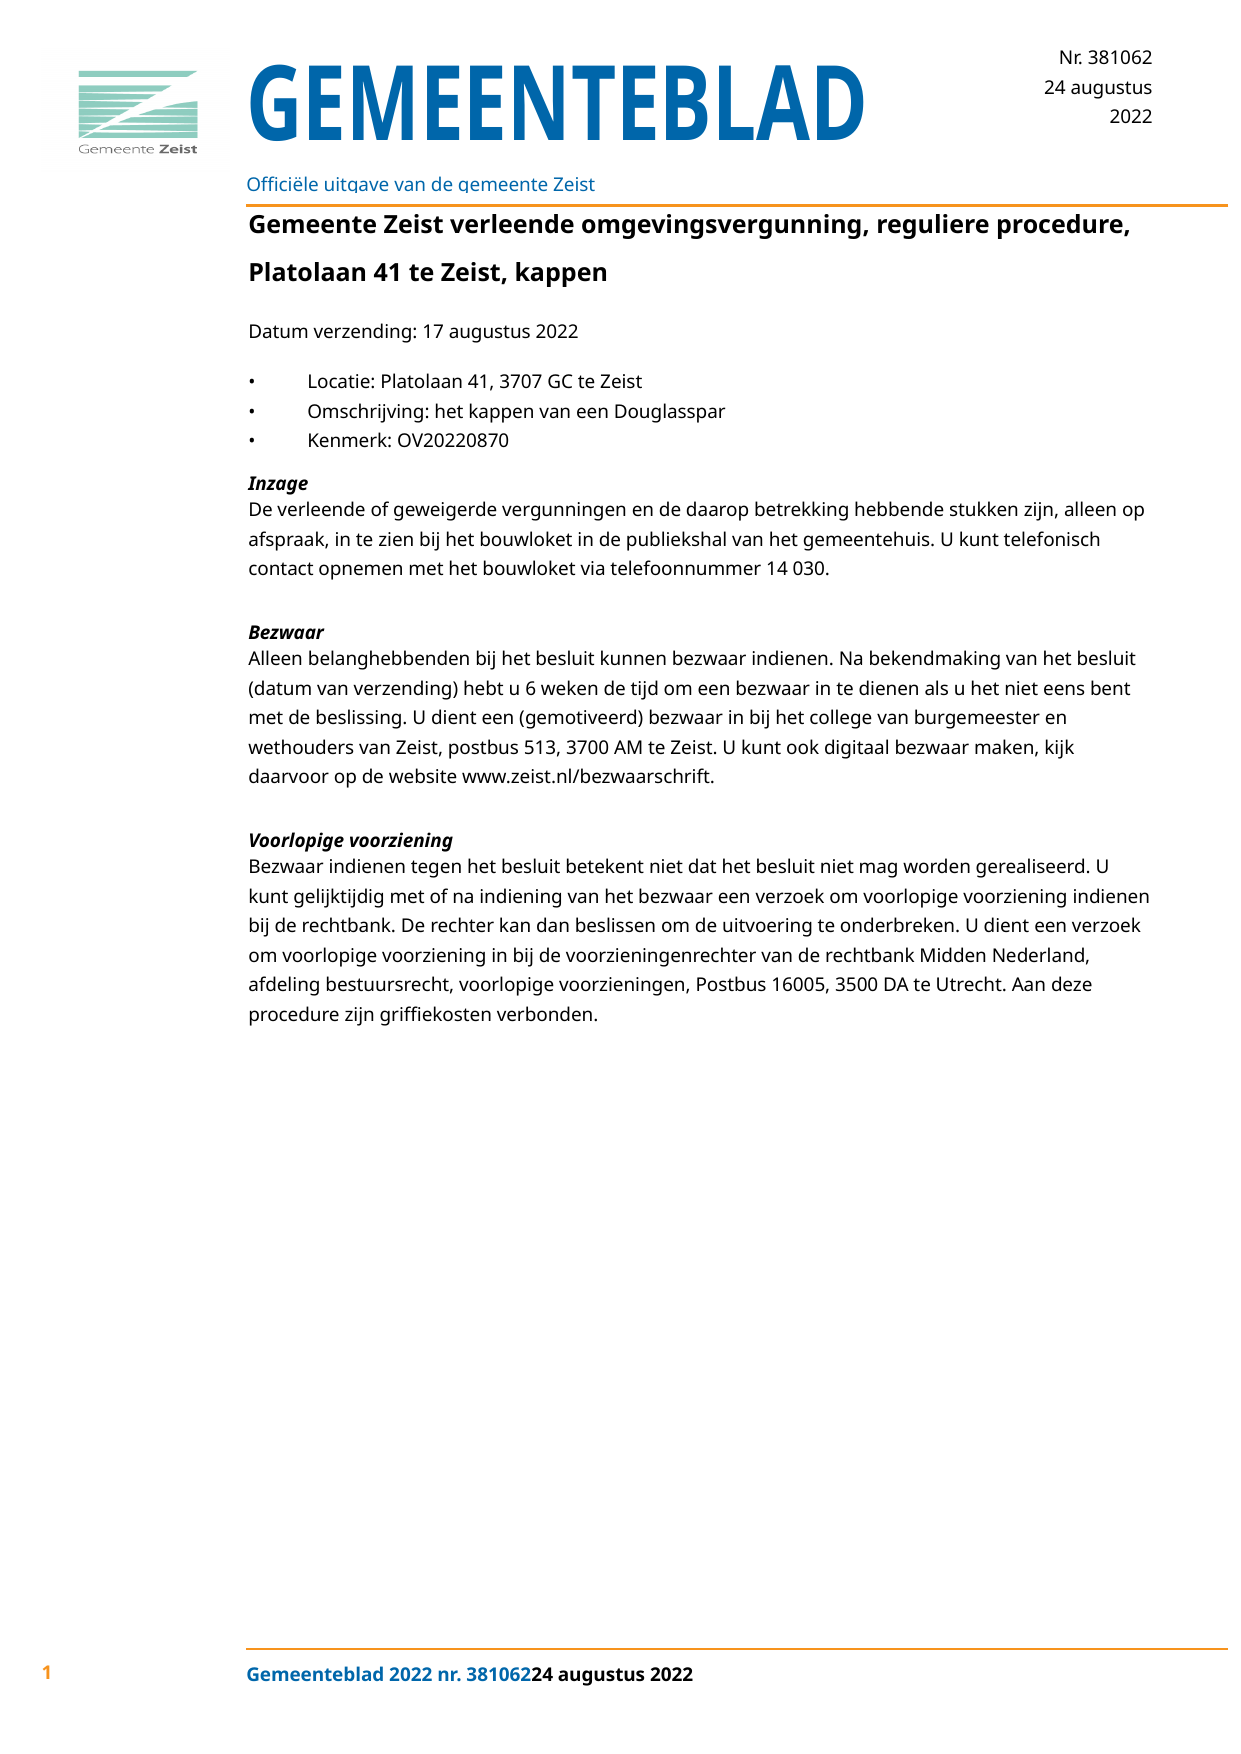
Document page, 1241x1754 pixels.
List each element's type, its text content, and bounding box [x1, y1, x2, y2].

text Alleen belanghebbenden bij het besluit kunnen bezwaar indienen. Na bekendmaking van het besluit (datum van verzending) hebt u 6 weken de tijd om een bezwaar in te dienen als u het niet eens bent met de beslissing. U dient een (gemotiveerd) bezwaar in bij het college van burgemeester en wethouders van Zeist, postbus 513, 3700 AM te Zeist. U kunt ook digitaal bezwaar maken, kijk daarvoor op de website www.zeist.nl/bezwaarschrift. [248, 645, 1152, 789]
text Bezwaar [248, 619, 1152, 645]
text Bezwaar indienen tegen het besluit betekent niet dat het besluit niet mag worden gerealiseerd. U kunt gelijktijdig met of na indiening van het bezwaar een verzoek om voorlopige voorziening indienen bij de rechtbank. De rechter kan dan beslissen om de uitvoering te onderbreken. U dient een verzoek om voorlopige voorziening in bij de voorzieningenrechter van de rechtbank Midden Nederland, afdeling bestuursrecht, voorlopige voorzieningen, Postbus 16005, 3500 DA te Utrecht. Aan deze procedure zijn griffiekosten verbonden. [248, 853, 1152, 1027]
text Datum verzending: 17 augustus 2022 [248, 318, 1152, 344]
list Locatie: Platolaan 41, 3707 GC te Zeist [248, 368, 1152, 394]
text Voorlopige voorziening [248, 827, 1152, 853]
picture [41, 47, 231, 172]
text Gemeente Zeist verleende omgevingsvergunning, reguliere procedure, Platolaan 41 te Zeist, kappen [248, 207, 1152, 288]
text Inzage [248, 471, 1152, 496]
list Kenmerk: OV20220870 [248, 427, 1152, 453]
list Omschrijving: het kappen van een Douglasspar [248, 398, 1152, 424]
text De verleende of geweigerde vergunningen en de daarop betrekking hebbende stukken zijn, alleen op afspraak, in te zien bij het bouwloket in de publiekshal van het gemeentehuis. U kunt telefonisch contact opnemen met het bouwloket via telefoonnummer 14 030. [248, 496, 1152, 581]
